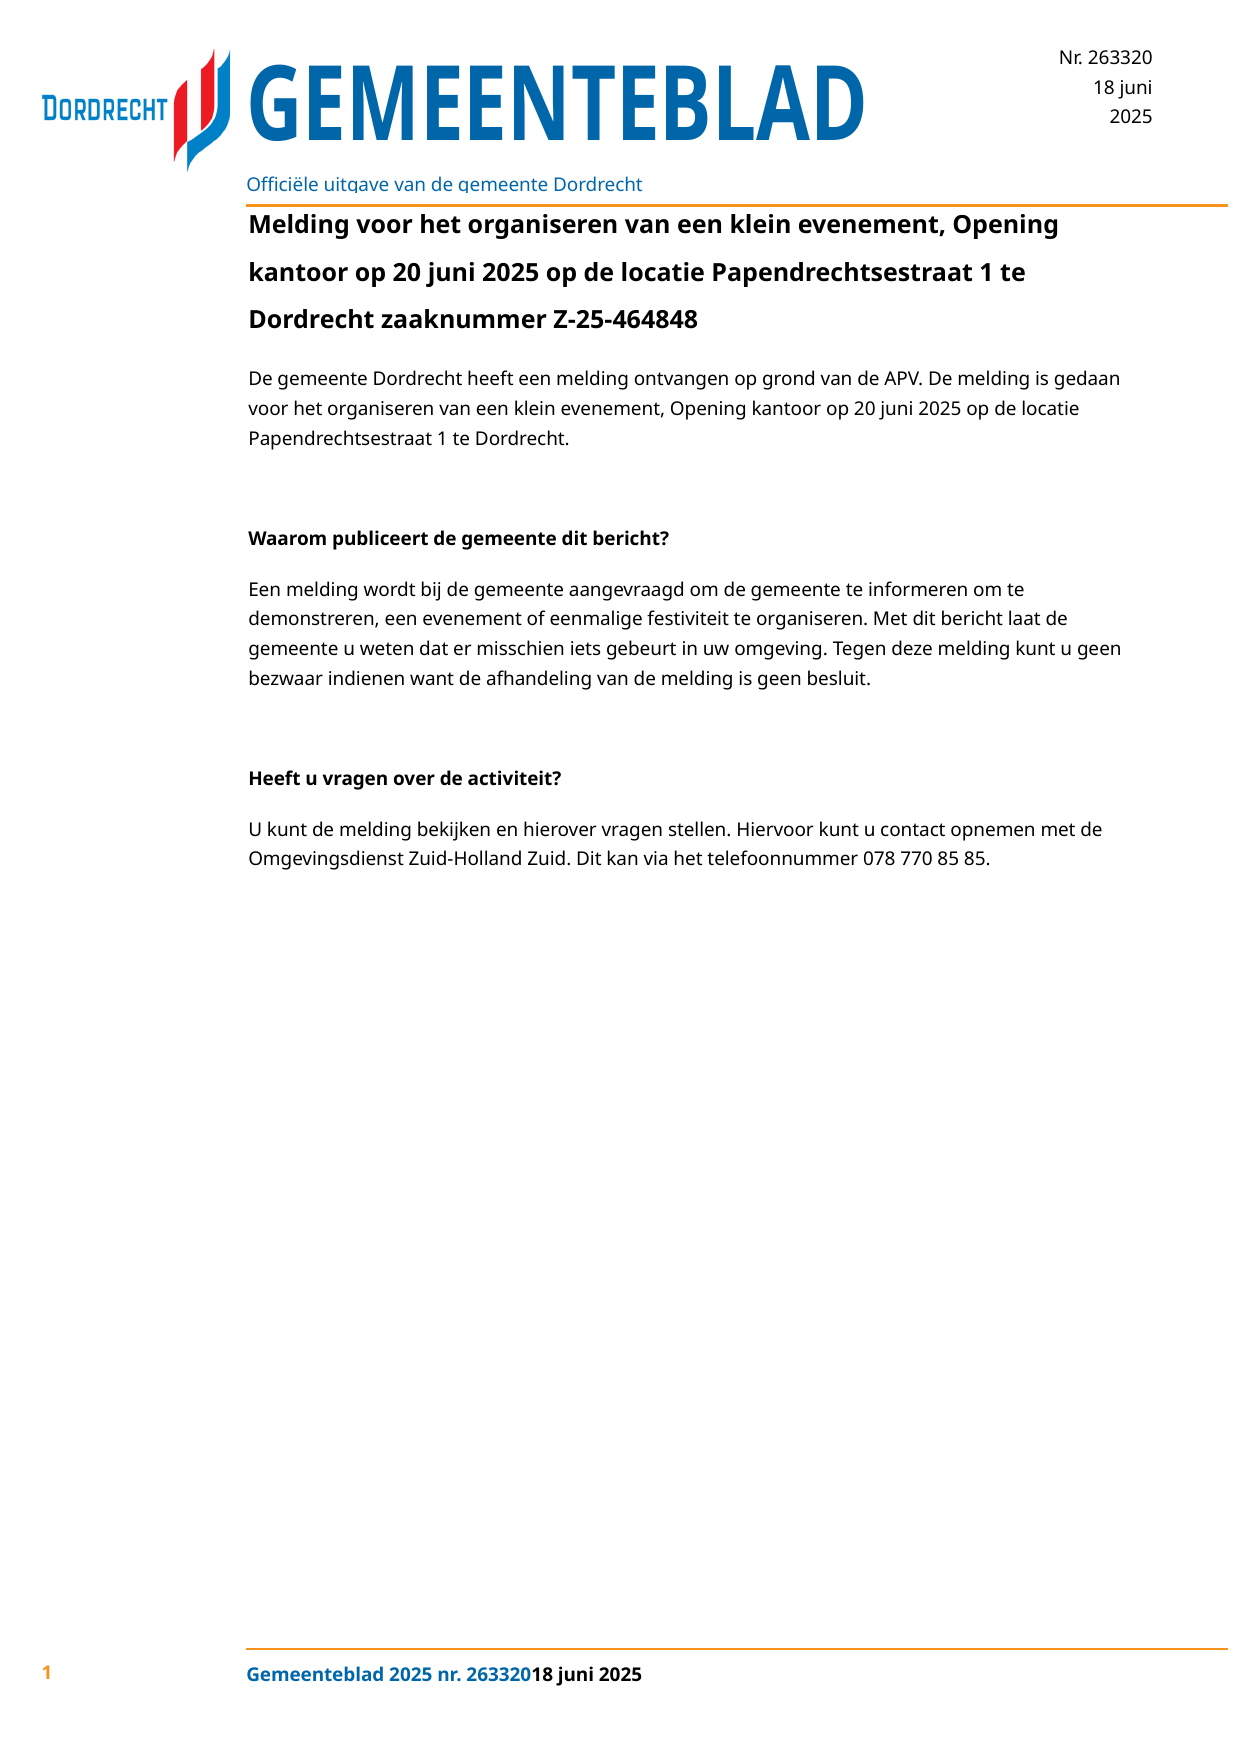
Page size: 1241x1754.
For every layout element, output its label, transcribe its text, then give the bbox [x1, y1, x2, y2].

picture [41, 47, 231, 172]
text Heeft u vragen over de activiteit? [248, 766, 1152, 791]
text U kunt de melding bekijken en hierover vragen stellen. Hiervoor kunt u contact opnemen met de Omgevingsdienst Zuid-Holland Zuid. Dit kan via het telefoonnummer 078 770 85 85. [248, 816, 1152, 871]
text Een melding wordt bij de gemeente aangevraagd om de gemeente te informeren om te demonstreren, een evenement of eenmalige festiviteit te organiseren. Met dit bericht laat de gemeente u weten dat er misschien iets gebeurt in uw omgeving. Tegen deze melding kunt u geen bezwaar indienen want de afhandeling van de melding is geen besluit. [248, 576, 1152, 690]
text De gemeente Dordrecht heeft een melding ontvangen op grond van de APV. De melding is gedaan voor het organiseren van een klein evenement, Opening kantoor op 20 juni 2025 op de locatie Papendrechtsestraat 1 te Dordrecht. [248, 366, 1152, 450]
text Melding voor het organiseren van een klein evenement, Opening kantoor op 20 juni 2025 op de locatie Papendrechtsestraat 1 te Dordrecht zaaknummer Z-25-464848 [248, 207, 1152, 336]
text Waarom publiceert de gemeente dit bericht? [248, 526, 1152, 551]
